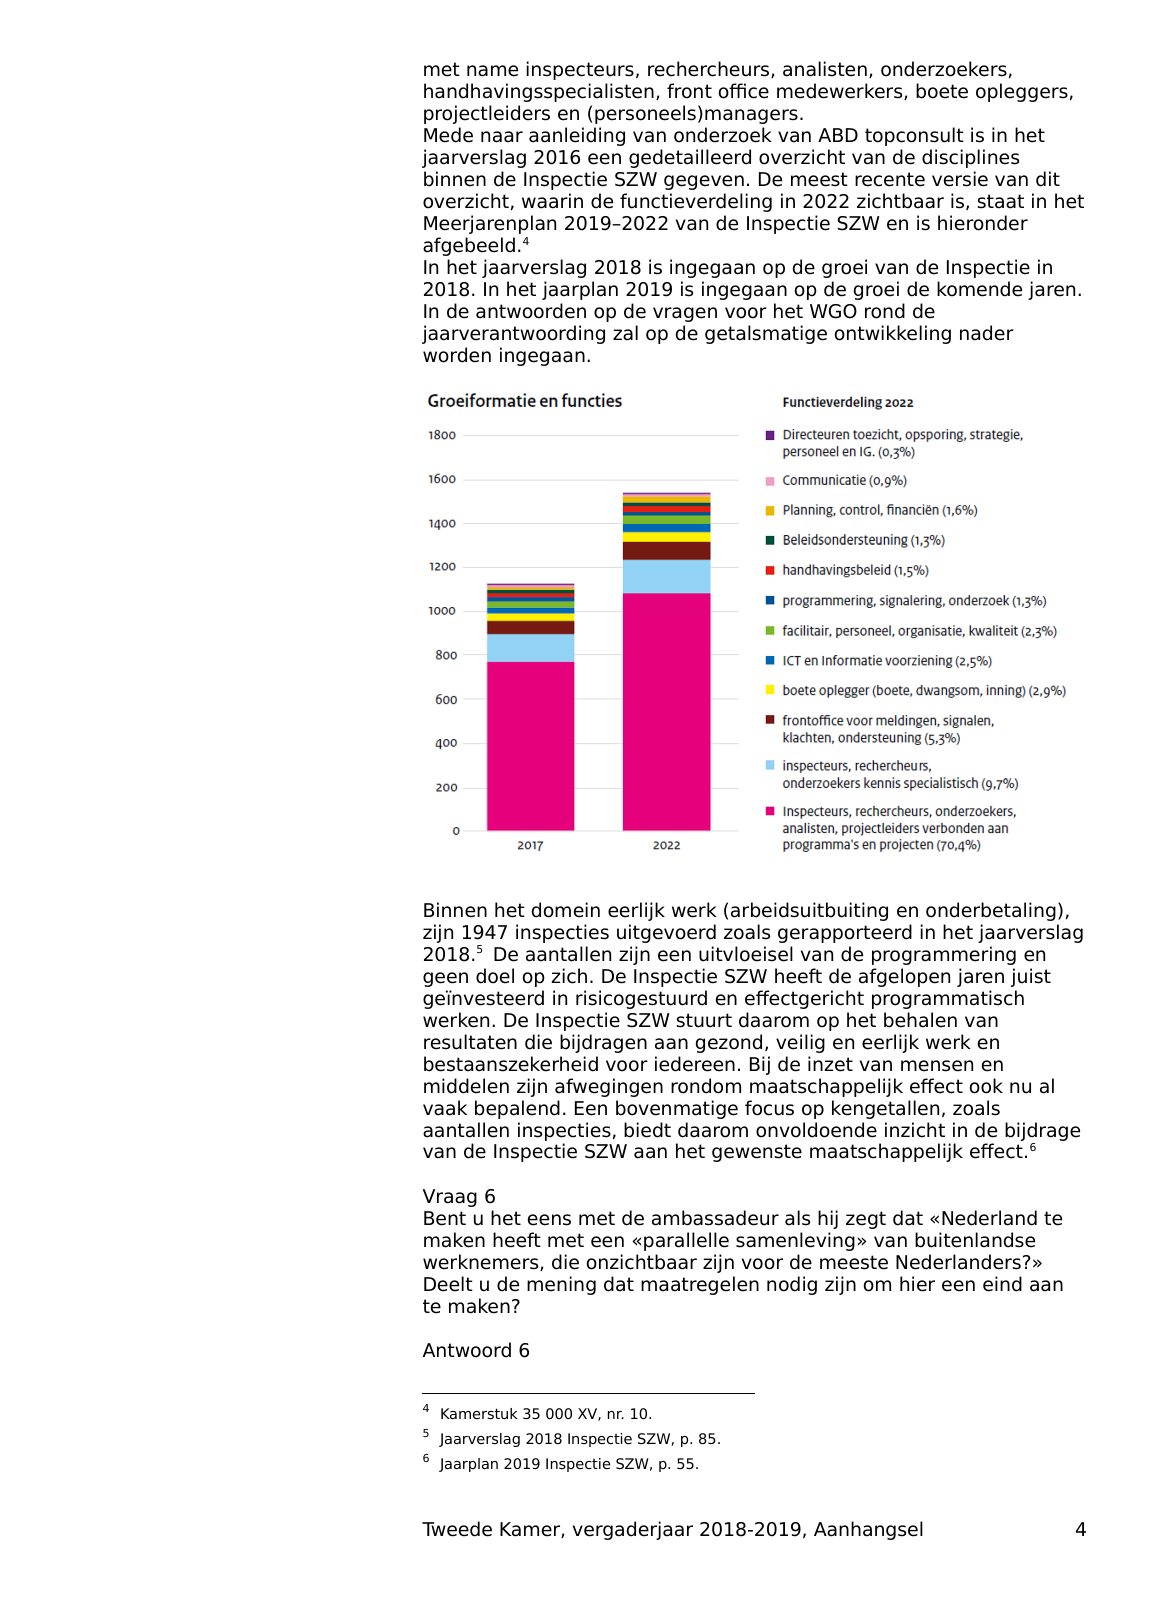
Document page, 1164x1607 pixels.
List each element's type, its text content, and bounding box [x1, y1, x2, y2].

text Bent u het eens met de ambassadeur als hij zegt dat «Nederland te maken heeft met een «parallelle samenleving» van buitenlandse werknemers, die onzichtbaar zijn voor de meeste Nederlanders?» Deelt u de mening dat maatregelen nodig zijn om hier een eind aan te maken? [422, 1208, 1087, 1317]
text Mede naar aanleiding van onderzoek van ABD topconsult is in het jaarverslag 2016 een gedetailleerd overzicht van de disciplines binnen de Inspectie SZW gegeven. De meest recente versie van dit overzicht, waarin de functieverdeling in 2022 zichtbaar is, staat in het Meerjarenplan 2019–2022 van de Inspectie SZW en is hieronder afgebeeld. [422, 125, 1087, 257]
text Jaarverslag 2018 Inspectie SZW, p. 85. [422, 1427, 1087, 1449]
text In het jaarverslag 2018 is ingegaan op de groei van de Inspectie in 2018. In het jaarplan 2019 is ingegaan op de groei de komende jaren. In de antwoorden op de vragen voor het WGO rond de jaarverantwoording zal op de getalsmatige ontwikkeling nader worden ingegaan. [422, 257, 1087, 367]
text met name inspecteurs, rechercheurs, analisten, onderzoekers, handhavingsspecialisten, front office medewerkers, boete opleggers, projectleiders en (personeels)managers. [422, 59, 1087, 125]
text Antwoord 6 [422, 1340, 1087, 1362]
picture [422, 388, 1072, 856]
text Jaarplan 2019 Inspectie SZW, p. 55. [422, 1452, 1087, 1474]
text Binnen het domein eerlijk werk (arbeidsuitbuiting en onderbetaling), zijn 1947 inspecties uitgevoerd zoals gerapporteerd in het jaarverslag 2018. De aantallen zijn een uitvloeisel van de programmering en geen doel op zich. De Inspectie SZW heeft de afgelopen jaren juist geïnvesteerd in risicogestuurd en effectgericht programmatisch werken. De Inspectie SZW stuurt daarom op het behalen van resultaten die bijdragen aan gezond, veilig en eerlijk werk en bestaanszekerheid voor iedereen. Bij de inzet van mensen en middelen zijn afwegingen rondom maatschappelijk effect ook nu al vaak bepalend. Een bovenmatige focus op kengetallen, zoals aantallen inspecties, biedt daarom onvoldoende inzicht in de bijdrage van de Inspectie SZW aan het gewenste maatschappelijk effect. [422, 900, 1087, 1163]
text Kamerstuk 35 000 XV, nr. 10. [422, 1402, 1087, 1424]
text Vraag 6 [422, 1186, 1087, 1208]
